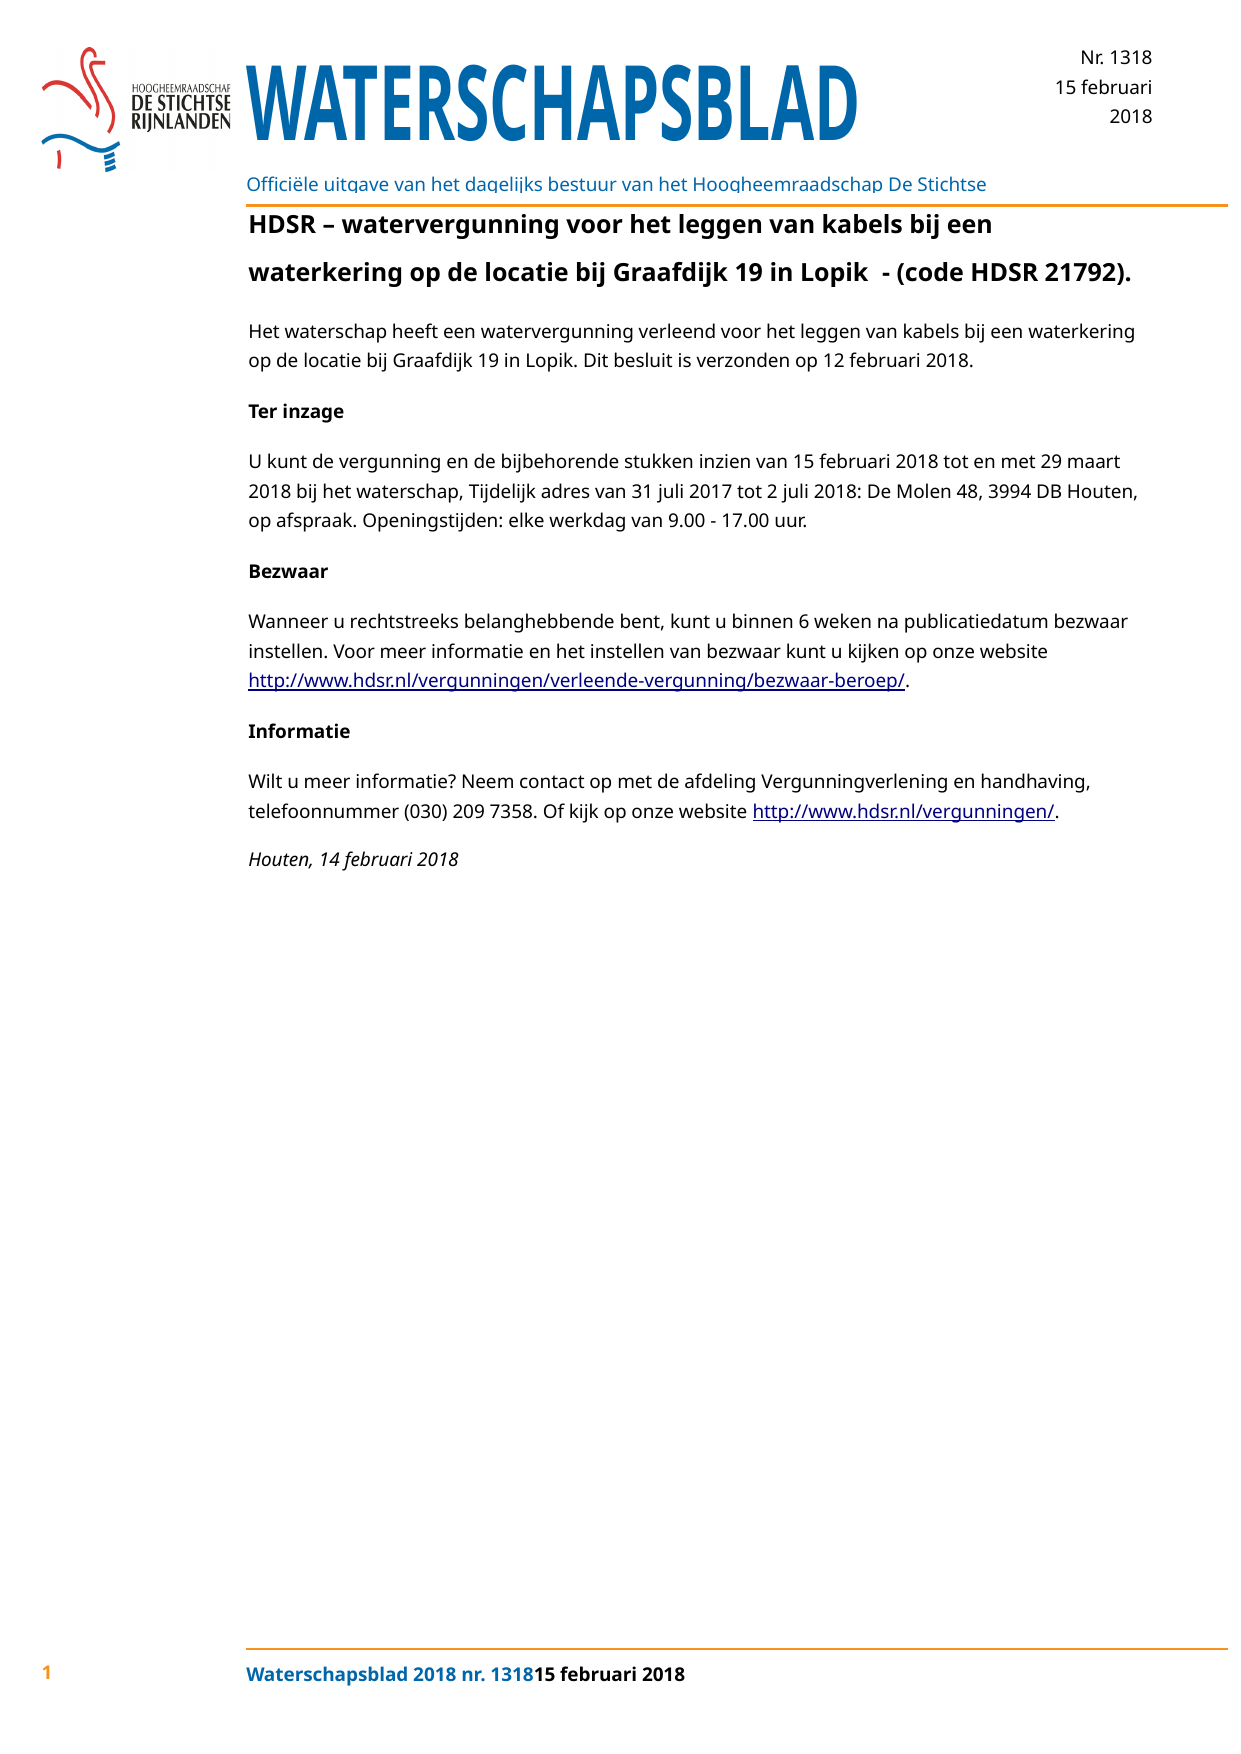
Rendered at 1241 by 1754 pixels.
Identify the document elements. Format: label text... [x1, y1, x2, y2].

text Bezwaar [248, 558, 1152, 584]
text HDSR – watervergunning voor het leggen van kabels bij een waterkering op de locatie bij Graafdijk 19 in Lopik - (code HDSR 21792). [248, 207, 1152, 288]
text U kunt de vergunning en de bijbehorende stukken inzien van 15 februari 2018 tot en met 29 maart 2018 bij het waterschap, Tijdelijk adres van 31 juli 2017 tot 2 juli 2018: De Molen 48, 3994 DB Houten, op afspraak. Openingstijden: elke werkdag van 9.00 - 17.00 uur. [248, 448, 1152, 533]
text Wilt u meer informatie? Neem contact op met de afdeling Vergunningverlening en handhaving, telefoonnummer (030) 209 7358. Of kijk op onze website http://www.hdsr.nl/vergunningen/. [248, 768, 1152, 824]
text Informatie [248, 718, 1152, 744]
text Houten, 14 februari 2018 [248, 846, 1152, 871]
text Ter inzage [248, 398, 1152, 424]
picture [41, 47, 231, 172]
text Het waterschap heeft een watervergunning verleend voor het leggen van kabels bij een waterkering op de locatie bij Graafdijk 19 in Lopik. Dit besluit is verzonden op 12 februari 2018. [248, 318, 1152, 373]
text Wanneer u rechtstreeks belanghebbende bent, kunt u binnen 6 weken na publicatiedatum bezwaar instellen. Voor meer informatie en het instellen van bezwaar kunt u kijken op onze website http://www.hdsr.nl/vergunningen/verleende-vergunning/bezwaar-beroep/. [248, 608, 1152, 693]
